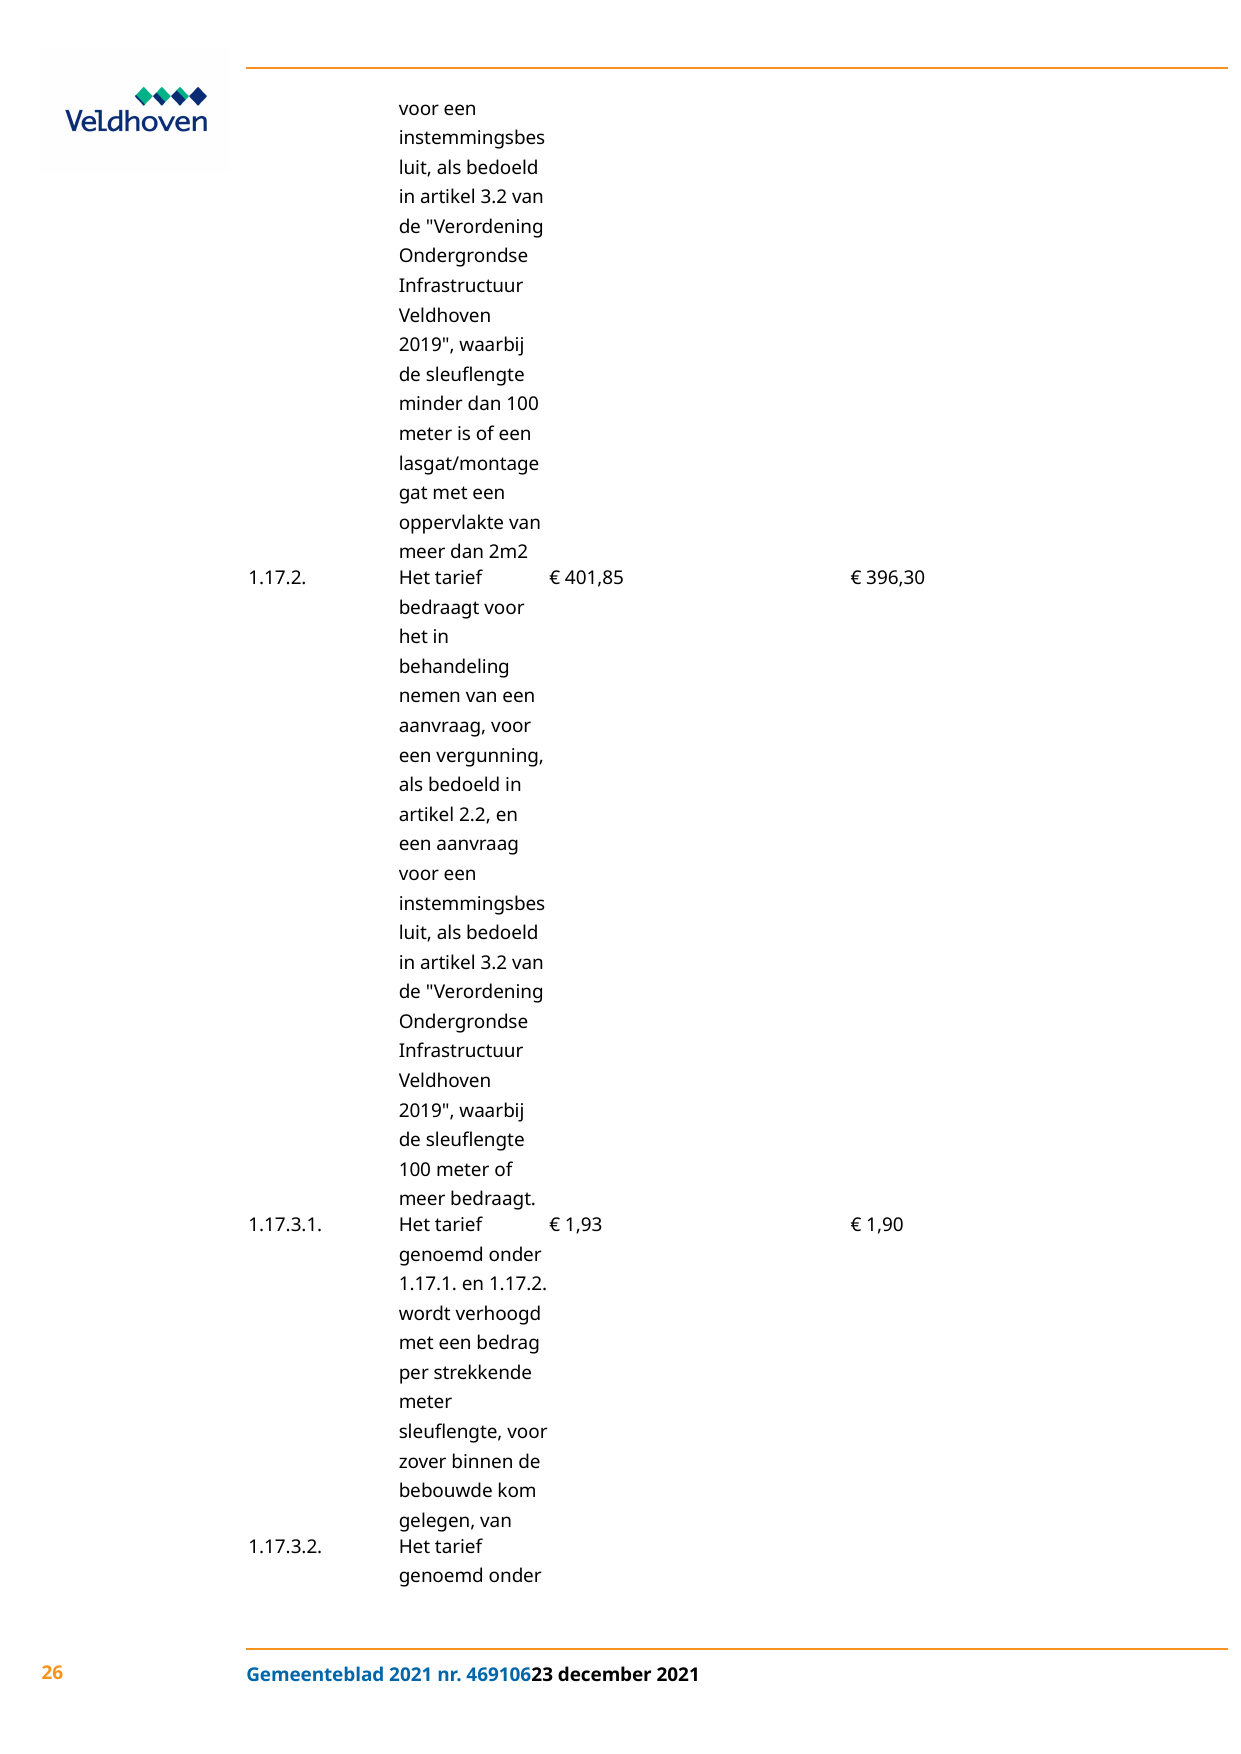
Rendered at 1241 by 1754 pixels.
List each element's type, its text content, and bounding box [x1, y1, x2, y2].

table_cell 1.17.2. [248, 564, 398, 1211]
table_cell € 1,93 [549, 1211, 850, 1533]
table_cell 1.17.3.2. [248, 1533, 398, 1588]
table_cell [549, 95, 850, 564]
table_cell € 396,30 [850, 564, 1001, 1211]
picture [41, 47, 231, 172]
table_cell € 1,90 [850, 1211, 1001, 1533]
table_cell [1001, 564, 1152, 1211]
table_cell voor een instemmingsbesluit, als bedoeld in artikel 3.2 van de "Verordening Ondergrondse Infrastructuur Veldhoven 2019", waarbij de sleuflengte minder dan 100 meter is of een lasgat/montagegat met een oppervlakte van meer dan 2m2 [399, 95, 549, 564]
table_cell Het tarief genoemd onder 1.17.1. en 1.17.2. wordt verhoogd met een bedrag per strekkende meter sleuflengte, voor zover binnen de bebouwde kom gelegen, van [399, 1211, 549, 1533]
table_cell [850, 95, 1001, 564]
table_cell [1001, 95, 1152, 564]
table_cell € 401,85 [549, 564, 850, 1211]
table_cell [1001, 1533, 1152, 1588]
table_cell 1.17.3.1. [248, 1211, 398, 1533]
table_cell [850, 1533, 1001, 1588]
table_cell [1001, 1211, 1152, 1533]
table_cell Het tarief genoemd onder [399, 1533, 549, 1588]
table_cell Het tarief bedraagt voor het in behandeling nemen van een aanvraag, voor een vergunning, als bedoeld in artikel 2.2, en een aanvraag voor een instemmingsbesluit, als bedoeld in artikel 3.2 van de "Verordening Ondergrondse Infrastructuur Veldhoven 2019", waarbij de sleuflengte 100 meter of meer bedraagt. [399, 564, 549, 1211]
table_cell [248, 95, 398, 564]
table_cell [549, 1533, 850, 1588]
